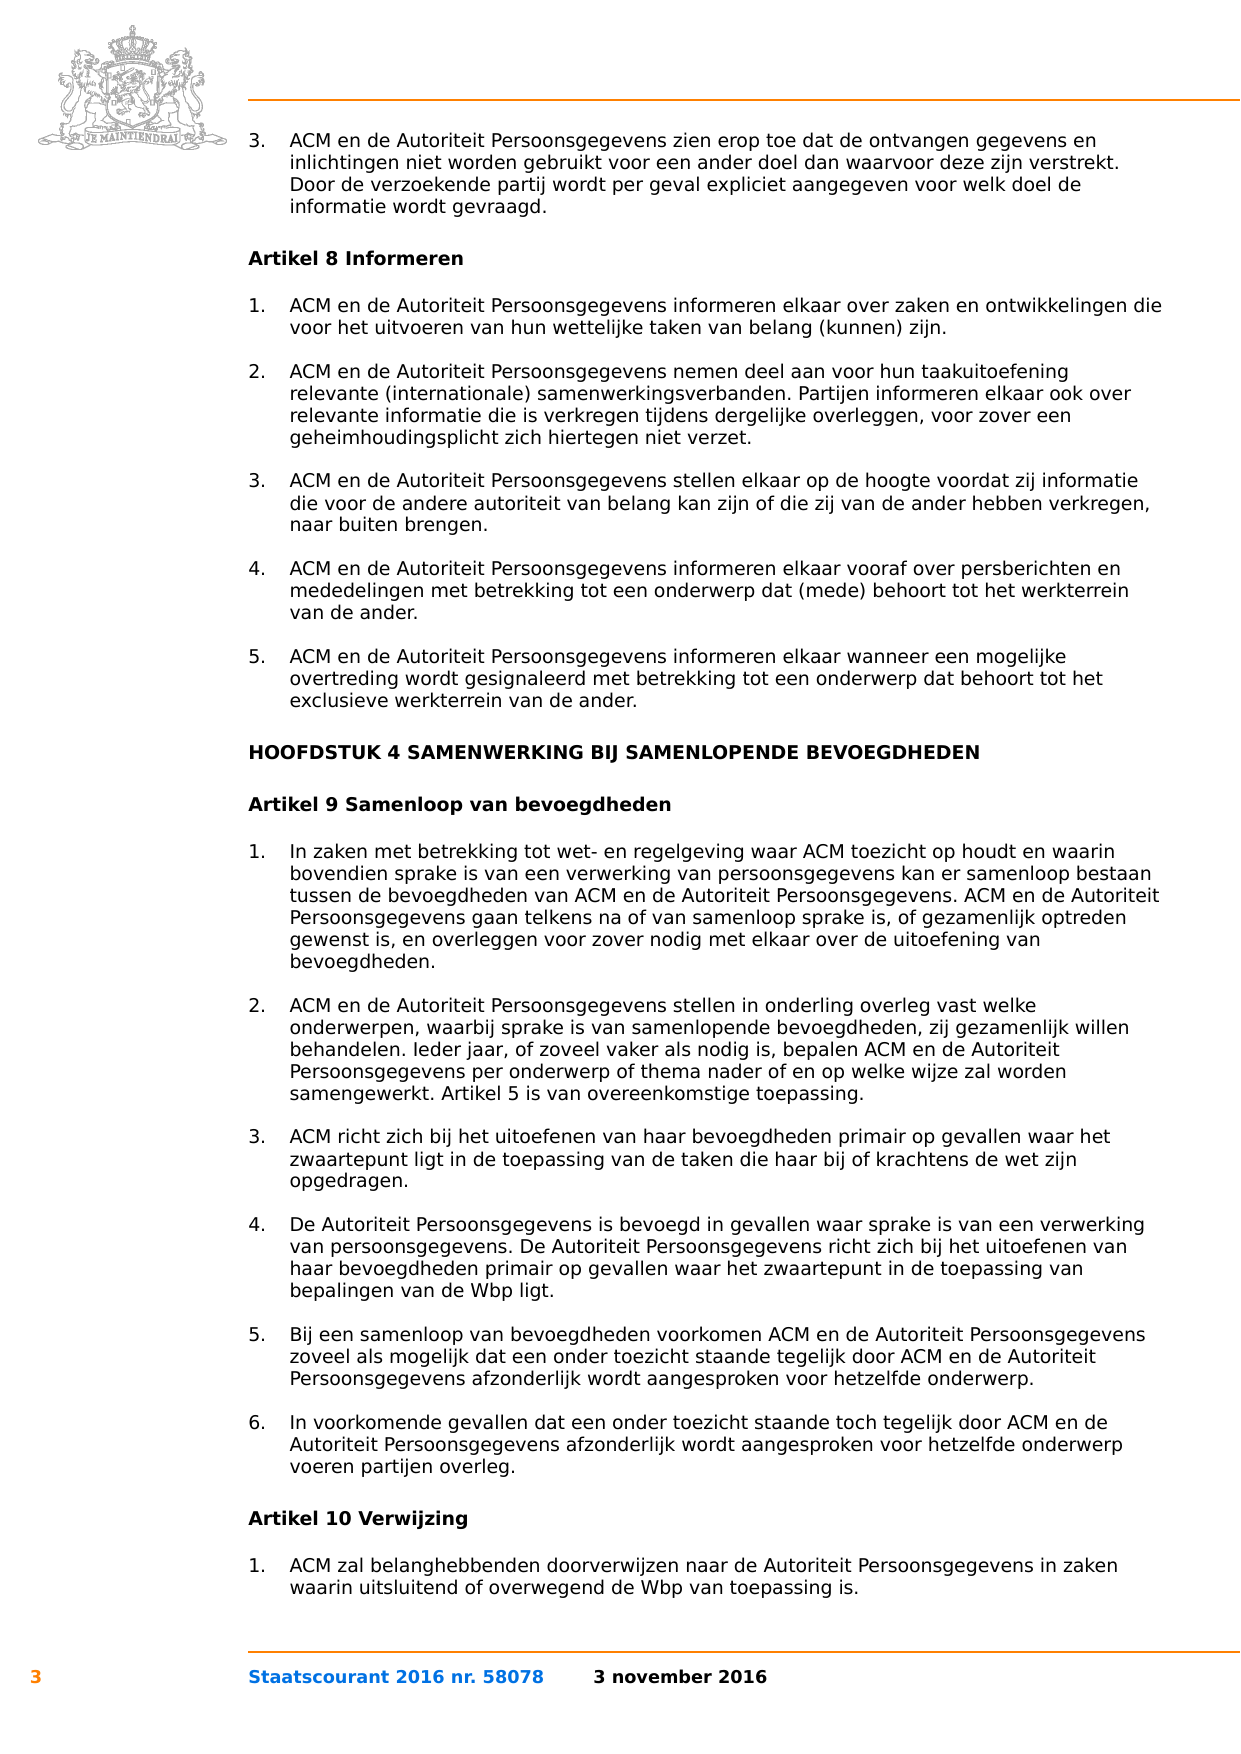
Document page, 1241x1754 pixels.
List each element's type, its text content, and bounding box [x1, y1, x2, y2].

text 4. De Autoriteit Persoonsgegevens is bevoegd in gevallen waar sprake is van een verwerking van persoonsgegevens. De Autoriteit Persoonsgegevens richt zich bij het uitoefenen van haar bevoegdheden primair op gevallen waar het zwaartepunt in de toepassing van bepalingen van de Wbp ligt. [248, 1214, 1163, 1302]
text 2. ACM en de Autoriteit Persoonsgegevens nemen deel aan voor hun taakuitoefening relevante (internationale) samenwerkingsverbanden. Partijen informeren elkaar ook over relevante informatie die is verkregen tijdens dergelijke overleggen, voor zover een geheimhoudingsplicht zich hiertegen niet verzet. [248, 361, 1163, 448]
picture [38, 25, 227, 150]
text 3. ACM en de Autoriteit Persoonsgegevens stellen elkaar op de hoogte voordat zij informatie die voor de andere autoriteit van belang kan zijn of die zij van de ander hebben verkregen, naar buiten brengen. [248, 470, 1163, 536]
text 3. ACM richt zich bij het uitoefenen van haar bevoegdheden primair op gevallen waar het zwaartepunt ligt in de toepassing van de taken die haar bij of krachtens de wet zijn opgedragen. [248, 1126, 1163, 1192]
text 3. ACM en de Autoriteit Persoonsgegevens zien erop toe dat de ontvangen gegevens en inlichtingen niet worden gebruikt voor een ander doel dan waarvoor deze zijn verstrekt. Door de verzoekende partij wordt per geval expliciet aangegeven voor welk doel de informatie wordt gevraagd. [248, 130, 1163, 218]
text 1. ACM en de Autoriteit Persoonsgegevens informeren elkaar over zaken en ontwikkelingen die voor het uitvoeren van hun wettelijke taken van belang (kunnen) zijn. [248, 295, 1163, 339]
text 1. ACM zal belanghebbenden doorverwijzen naar de Autoriteit Persoonsgegevens in zaken waarin uitsluitend of overwegend de Wbp van toepassing is. [248, 1555, 1163, 1599]
text 5. ACM en de Autoriteit Persoonsgegevens informeren elkaar wanneer een mogelijke overtreding wordt gesignaleerd met betrekking tot een onderwerp dat behoort tot het exclusieve werkterrein van de ander. [248, 646, 1163, 712]
subtitle Artikel 10 Verwijzing [248, 1508, 1163, 1530]
text 6. In voorkomende gevallen dat een onder toezicht staande toch tegelijk door ACM en de Autoriteit Persoonsgegevens afzonderlijk wordt aangesproken voor hetzelfde onderwerp voeren partijen overleg. [248, 1412, 1163, 1478]
text 4. ACM en de Autoriteit Persoonsgegevens informeren elkaar vooraf over persberichten en mededelingen met betrekking tot een onderwerp dat (mede) behoort tot het werkterrein van de ander. [248, 558, 1163, 624]
text 1. In zaken met betrekking tot wet- en regelgeving waar ACM toezicht op houdt en waarin bovendien sprake is van een verwerking van persoonsgegevens kan er samenloop bestaan tussen de bevoegdheden van ACM en de Autoriteit Persoonsgegevens. ACM en de Autoriteit Persoonsgegevens gaan telkens na of van samenloop sprake is, of gezamenlijk optreden gewenst is, en overleggen voor zover nodig met elkaar over de uitoefening van bevoegdheden. [248, 841, 1163, 973]
text 2. ACM en de Autoriteit Persoonsgegevens stellen in onderling overleg vast welke onderwerpen, waarbij sprake is van samenlopende bevoegdheden, zij gezamenlijk willen behandelen. Ieder jaar, of zoveel vaker als nodig is, bepalen ACM en de Autoriteit Persoonsgegevens per onderwerp of thema nader of en op welke wijze zal worden samengewerkt. Artikel 5 is van overeenkomstige toepassing. [248, 995, 1163, 1104]
text 5. Bij een samenloop van bevoegdheden voorkomen ACM en de Autoriteit Persoonsgegevens zoveel als mogelijk dat een onder toezicht staande tegelijk door ACM en de Autoriteit Persoonsgegevens afzonderlijk wordt aangesproken voor hetzelfde onderwerp. [248, 1324, 1163, 1390]
subtitle Artikel 9 Samenloop van bevoegdheden [248, 794, 1163, 816]
subtitle Artikel 8 Informeren [248, 248, 1163, 270]
subtitle HOOFDSTUK 4 SAMENWERKING BIJ SAMENLOPENDE BEVOEGDHEDEN [248, 742, 1163, 764]
